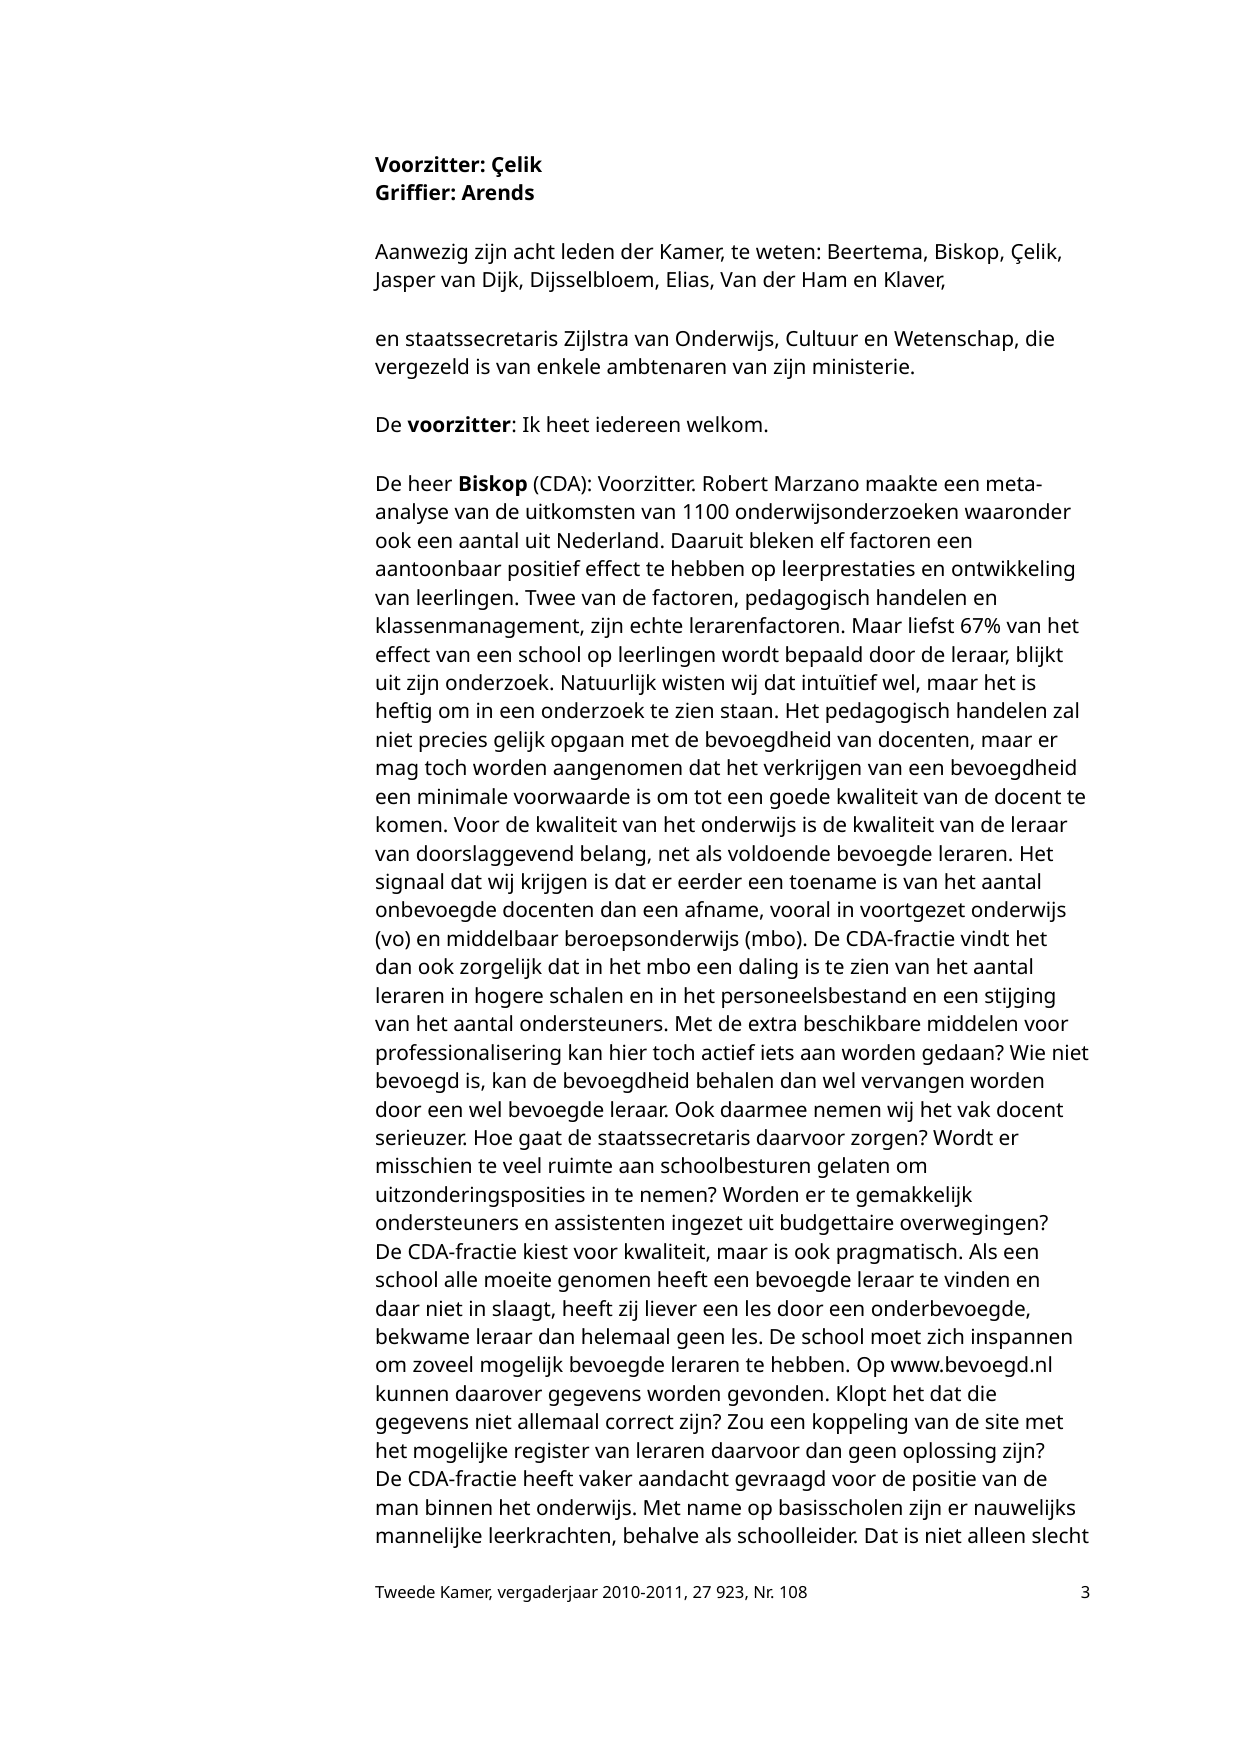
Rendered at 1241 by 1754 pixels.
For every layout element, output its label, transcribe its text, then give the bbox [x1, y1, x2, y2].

text De voorzitter: Ik heet iedereen welkom. [375, 411, 1090, 439]
text en staatssecretaris Zijlstra van Onderwijs, Cultuur en Wetenschap, die vergezeld is van enkele ambtenaren van zijn ministerie. [375, 324, 1090, 381]
text Voorzitter: Çelik [375, 150, 1090, 178]
text De CDA-fractie kiest voor kwaliteit, maar is ook pragmatisch. Als een school alle moeite genomen heeft een bevoegde leraar te vinden en daar niet in slaagt, heeft zij liever een les door een onderbevoegde, bekwame leraar dan helemaal geen les. De school moet zich inspannen om zoveel mogelijk bevoegde leraren te hebben. Op www.bevoegd.nl kunnen daarover gegevens worden gevonden. Klopt het dat die gegevens niet allemaal correct zijn? Zou een koppeling van de site met het mogelijke register van leraren daarvoor dan geen oplossing zijn? [375, 1237, 1090, 1464]
text De CDA-fractie heeft vaker aandacht gevraagd voor de positie van de man binnen het onderwijs. Met name op basisscholen zijn er nauwelijks mannelijke leerkrachten, behalve als schoolleider. Dat is niet alleen slecht [375, 1464, 1090, 1550]
text Griffier: Arends [375, 178, 1090, 207]
text De heer Biskop (CDA): Voorzitter. Robert Marzano maakte een meta-analyse van de uitkomsten van 1100 onderwijsonderzoeken waaronder ook een aantal uit Nederland. Daaruit bleken elf factoren een aantoonbaar positief effect te hebben op leerprestaties en ontwikkeling van leerlingen. Twee van de factoren, pedagogisch handelen en klassenmanagement, zijn echte lerarenfactoren. Maar liefst 67% van het effect van een school op leerlingen wordt bepaald door de leraar, blijkt uit zijn onderzoek. Natuurlijk wisten wij dat intuïtief wel, maar het is heftig om in een onderzoek te zien staan. Het pedagogisch handelen zal niet precies gelijk opgaan met de bevoegdheid van docenten, maar er mag toch worden aangenomen dat het verkrijgen van een bevoegdheid een minimale voorwaarde is om tot een goede kwaliteit van de docent te komen. Voor de kwaliteit van het onderwijs is de kwaliteit van de leraar van doorslaggevend belang, net als voldoende bevoegde leraren. Het signaal dat wij krijgen is dat er eerder een toename is van het aantal onbevoegde docenten dan een afname, vooral in voortgezet onderwijs (vo) en middelbaar beroepsonderwijs (mbo). De CDA-fractie vindt het dan ook zorgelijk dat in het mbo een daling is te zien van het aantal leraren in hogere schalen en in het personeelsbestand en een stijging van het aantal ondersteuners. Met de extra beschikbare middelen voor professionalisering kan hier toch actief iets aan worden gedaan? Wie niet bevoegd is, kan de bevoegdheid behalen dan wel vervangen worden door een wel bevoegde leraar. Ook daarmee nemen wij het vak docent serieuzer. Hoe gaat de staatssecretaris daarvoor zorgen? Wordt er misschien te veel ruimte aan schoolbesturen gelaten om uitzonderingsposities in te nemen? Worden er te gemakkelijk ondersteuners en assistenten ingezet uit budgettaire overwegingen? [375, 469, 1090, 1237]
text Aanwezig zijn acht leden der Kamer, te weten: Beertema, Biskop, Çelik, Jasper van Dijk, Dijsselbloem, Elias, Van der Ham en Klaver, [375, 237, 1090, 294]
